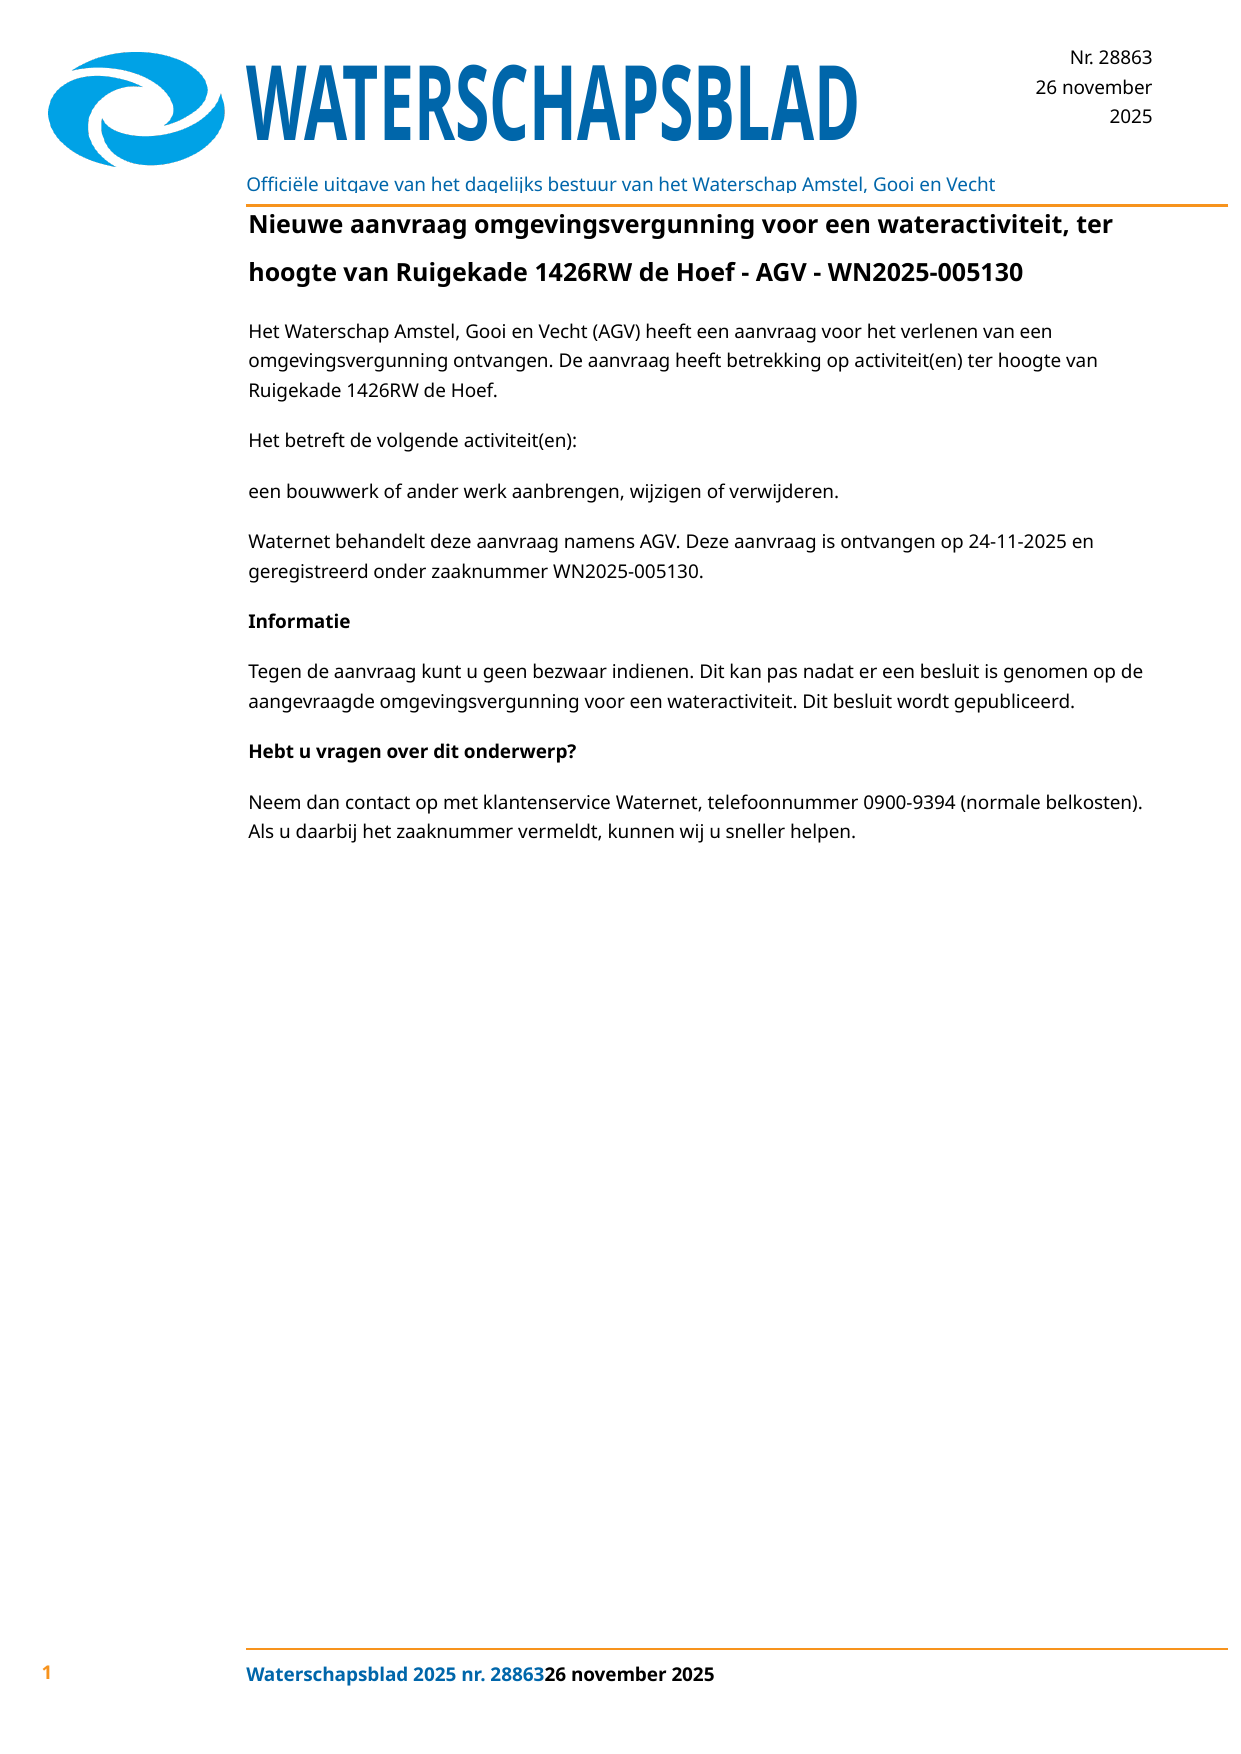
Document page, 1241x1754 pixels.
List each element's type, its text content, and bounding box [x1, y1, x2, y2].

text Het Waterschap Amstel, Gooi en Vecht (AGV) heeft een aanvraag voor het verlenen van een omgevingsvergunning ontvangen. De aanvraag heeft betrekking op activiteit(en) ter hoogte van Ruigekade 1426RW de Hoef. [248, 318, 1152, 403]
text een bouwwerk of ander werk aanbrengen, wijzigen of verwijderen. [248, 478, 1152, 504]
picture [41, 47, 231, 172]
text Waternet behandelt deze aanvraag namens AGV. Deze aanvraag is ontvangen op 24-11-2025 en geregistreerd onder zaaknummer WN2025-005130. [248, 528, 1152, 584]
text Tegen de aanvraag kunt u geen bezwaar indienen. Dit kan pas nadat er een besluit is genomen op de aangevraagde omgevingsvergunning voor een wateractiviteit. Dit besluit wordt gepubliceerd. [248, 659, 1152, 714]
text Hebt u vragen over dit onderwerp? [248, 739, 1152, 764]
text Neem dan contact op met klantenservice Waternet, telefoonnummer 0900-9394 (normale belkosten). Als u daarbij het zaaknummer vermeldt, kunnen wij u sneller helpen. [248, 789, 1152, 844]
text Informatie [248, 608, 1152, 634]
text Nieuwe aanvraag omgevingsvergunning voor een wateractiviteit, ter hoogte van Ruigekade 1426RW de Hoef - AGV - WN2025-005130 [248, 207, 1152, 288]
text Het betreft de volgende activiteit(en): [248, 427, 1152, 453]
